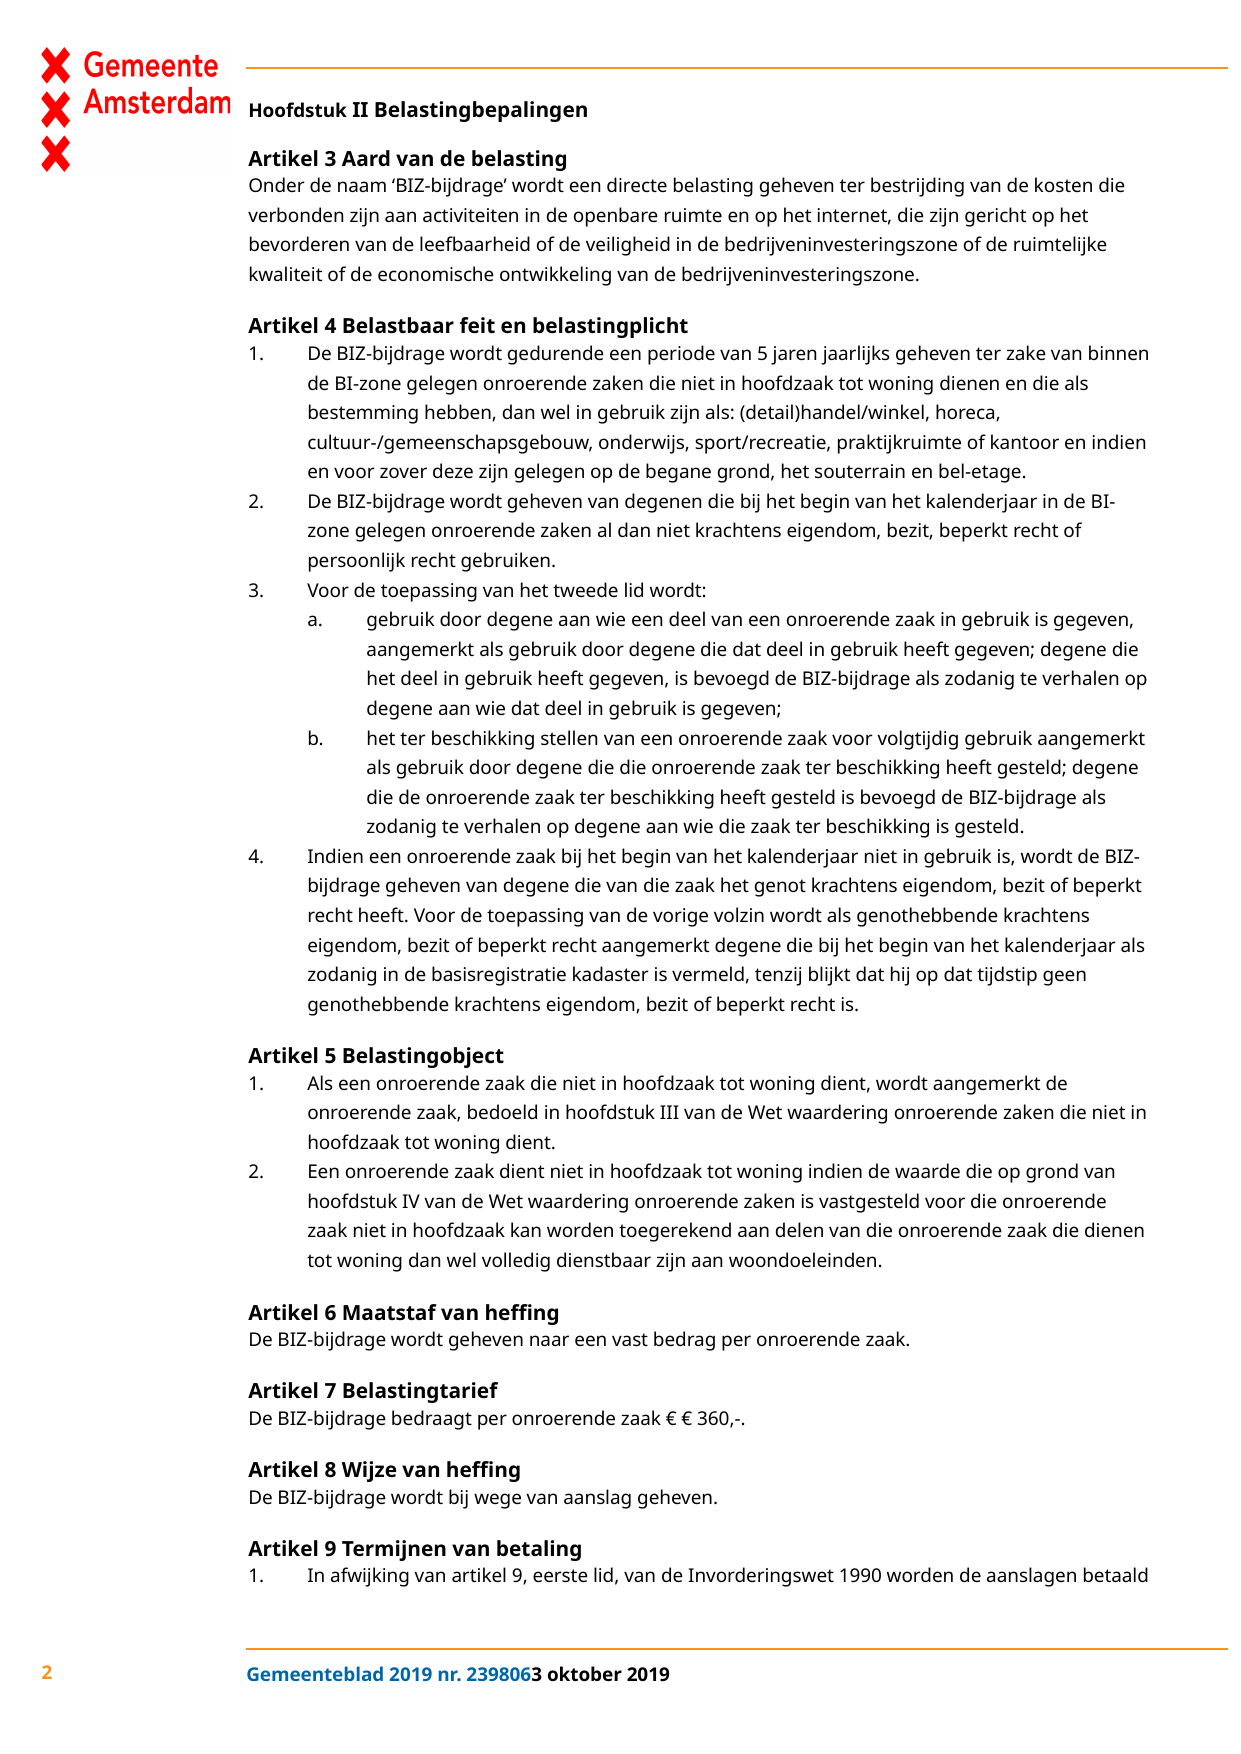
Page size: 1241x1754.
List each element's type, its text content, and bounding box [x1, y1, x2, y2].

list De BIZ-bijdrage wordt gedurende een periode van 5 jaren jaarlijks geheven ter zake van binnen de BI-zone gelegen onroerende zaken die niet in hoofdzaak tot woning dienen en die als bestemming hebben, dan wel in gebruik zijn als: (detail)handel/winkel, horeca, cultuur-/gemeenschapsgebouw, onderwijs, sport/recreatie, praktijkruimte of kantoor en indien en voor zover deze zijn gelegen op de begane grond, het souterrain en bel-etage. [248, 340, 1152, 484]
text De BIZ-bijdrage bedraagt per onroerende zaak € € 360,-. [248, 1405, 1152, 1431]
list De BIZ-bijdrage wordt geheven van degenen die bij het begin van het kalenderjaar in de BI-zone gelegen onroerende zaken al dan niet krachtens eigendom, bezit, beperkt recht of persoonlijk recht gebruiken. [248, 488, 1152, 573]
list Een onroerende zaak dient niet in hoofdzaak tot woning indien de waarde die op grond van hoofdstuk IV van de Wet waardering onroerende zaken is vastgesteld voor die onroerende zaak niet in hoofdzaak kan worden toegerekend aan delen van die onroerende zaak die dienen tot woning dan wel volledig dienstbaar zijn aan woondoeleinden. [248, 1158, 1152, 1273]
list In afwijking van artikel 9, eerste lid, van de Invorderingswet 1990 worden de aanslagen betaald [248, 1563, 1152, 1588]
text Artikel 3 Aard van de belasting [248, 144, 1152, 172]
text Hoofdstuk II Belastingbepalingen [248, 95, 1152, 123]
text Artikel 8 Wijze van heffing [248, 1455, 1152, 1484]
text De BIZ-bijdrage wordt geheven naar een vast bedrag per onroerende zaak. [248, 1326, 1152, 1352]
text Artikel 6 Maatstaf van heffing [248, 1298, 1152, 1326]
text Artikel 9 Termijnen van betaling [248, 1534, 1152, 1563]
list Indien een onroerende zaak bij het begin van het kalenderjaar niet in gebruik is, wordt de BIZ-bijdrage geheven van degene die van die zaak het genot krachtens eigendom, bezit of beperkt recht heeft. Voor de toepassing van de vorige volzin wordt als genothebbende krachtens eigendom, bezit of beperkt recht aangemerkt degene die bij het begin van het kalenderjaar als zodanig in de basisregistratie kadaster is vermeld, tenzij blijkt dat hij op dat tijdstip geen genothebbende krachtens eigendom, bezit of beperkt recht is. [248, 843, 1152, 1017]
text Onder de naam ‘BIZ-bijdrage’ wordt een directe belasting geheven ter bestrijding van de kosten die verbonden zijn aan activiteiten in de openbare ruimte en op het internet, die zijn gericht op het bevorderen van de leefbaarheid of de veiligheid in de bedrijveninvesteringszone of de ruimtelijke kwaliteit of de economische ontwikkeling van de bedrijveninvesteringszone. [248, 172, 1152, 287]
list Als een onroerende zaak die niet in hoofdzaak tot woning dient, wordt aangemerkt de onroerende zaak, bedoeld in hoofdstuk III van de Wet waardering onroerende zaken die niet in hoofdzaak tot woning dient. [248, 1070, 1152, 1155]
text Artikel 7 Belastingtarief [248, 1377, 1152, 1405]
list het ter beschikking stellen van een onroerende zaak voor volgtijdig gebruik aangemerkt als gebruik door degene die die onroerende zaak ter beschikking heeft gesteld; degene die de onroerende zaak ter beschikking heeft gesteld is bevoegd de BIZ-bijdrage als zodanig te verhalen op degene aan wie die zaak ter beschikking is gesteld. [307, 725, 1152, 839]
list Voor de toepassing van het tweede lid wordt: [248, 577, 1152, 602]
text Artikel 5 Belastingobject [248, 1041, 1152, 1070]
list gebruik door degene aan wie een deel van een onroerende zaak in gebruik is gegeven, aangemerkt als gebruik door degene die dat deel in gebruik heeft gegeven; degene die het deel in gebruik heeft gegeven, is bevoegd de BIZ-bijdrage als zodanig te verhalen op degene aan wie dat deel in gebruik is gegeven; [307, 606, 1152, 721]
text Artikel 4 Belastbaar feit en belastingplicht [248, 312, 1152, 340]
picture [41, 47, 231, 172]
text De BIZ-bijdrage wordt bij wege van aanslag geheven. [248, 1484, 1152, 1509]
